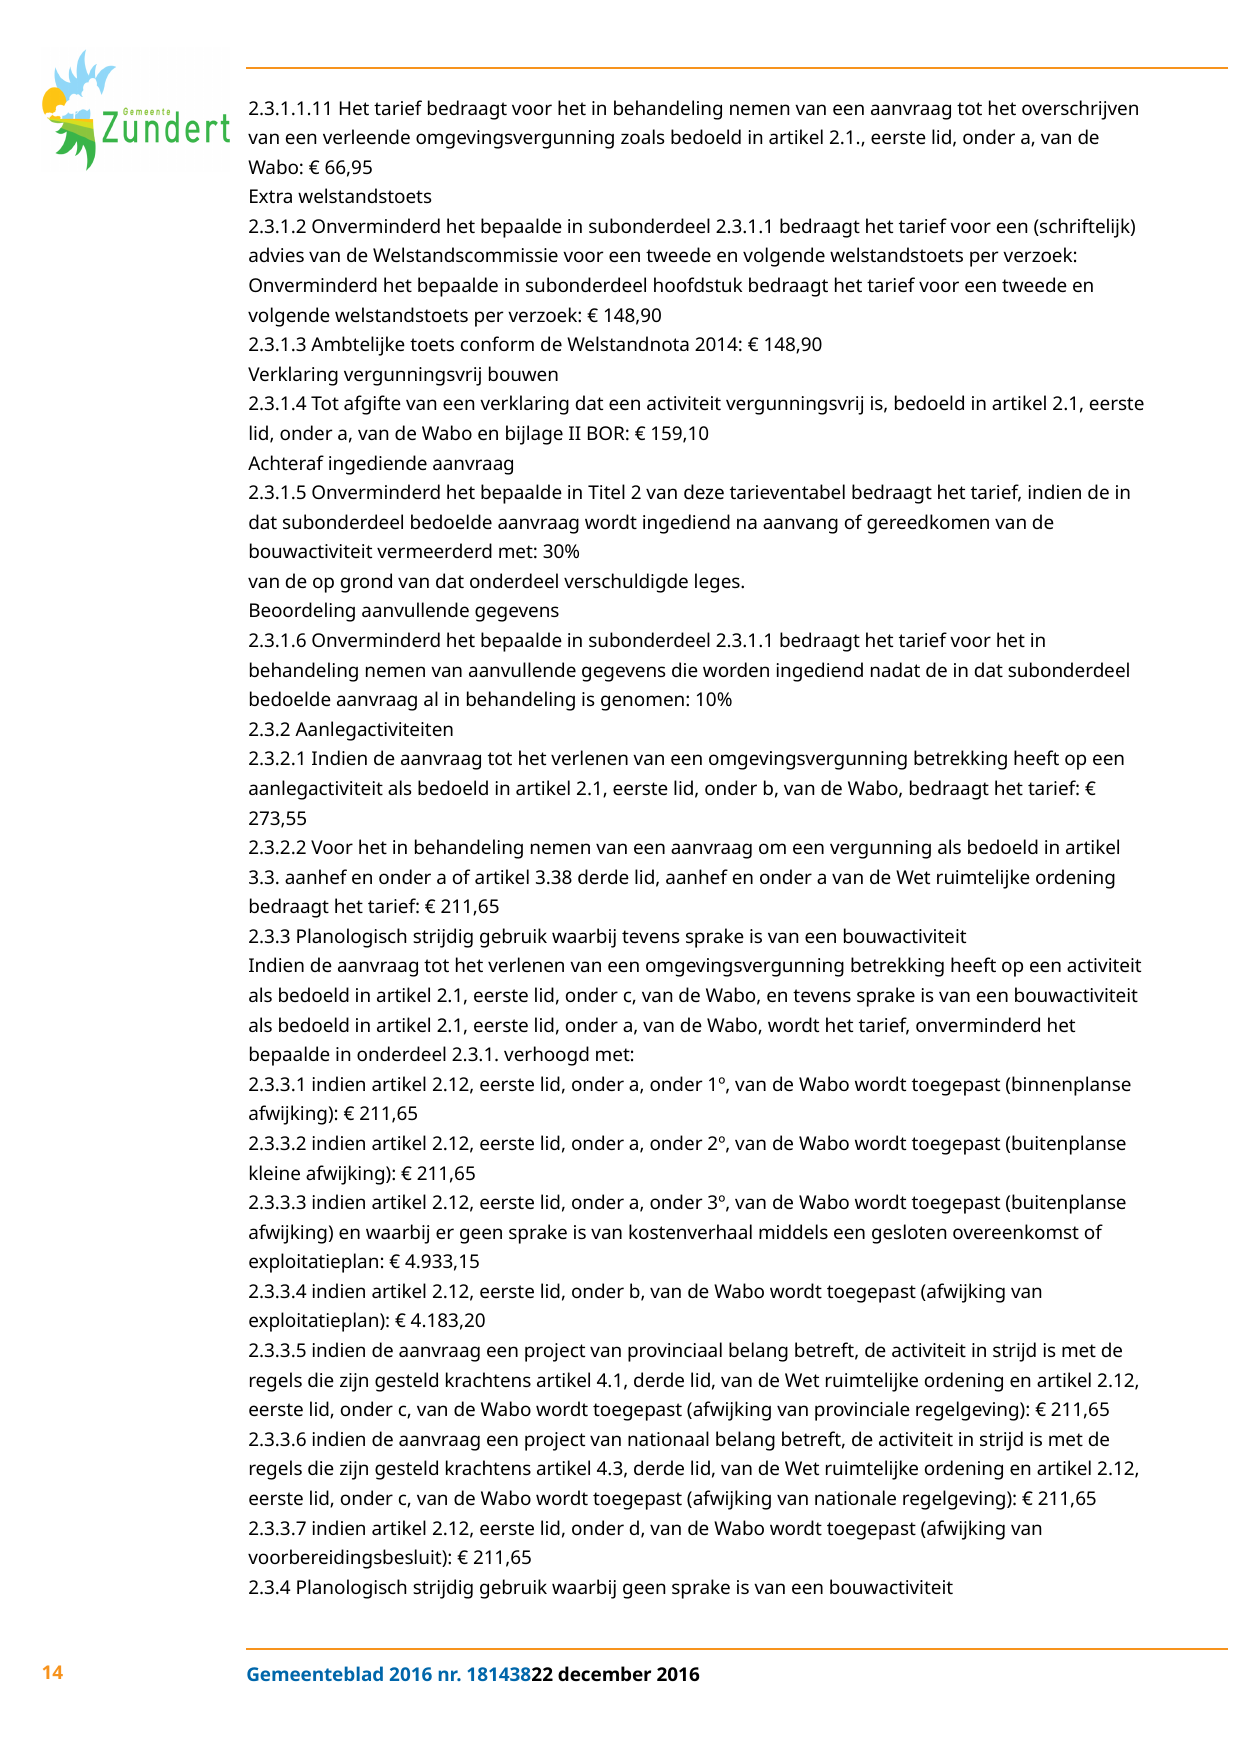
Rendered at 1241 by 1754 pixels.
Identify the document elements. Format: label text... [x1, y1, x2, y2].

text 2.3.3 Planologisch strijdig gebruik waarbij tevens sprake is van een bouwactiviteit [248, 923, 1152, 949]
text 2.3.3.6 indien de aanvraag een project van nationaal belang betreft, de activiteit in strijd is met de regels die zijn gesteld krachtens artikel 4.3, derde lid, van de Wet ruimtelijke ordening en artikel 2.12, eerste lid, onder c, van de Wabo wordt toegepast (afwijking van nationale regelgeving): € 211,65 [248, 1426, 1152, 1511]
text Verklaring vergunningsvrij bouwen [248, 361, 1152, 387]
picture [41, 47, 231, 172]
text van de op grond van dat onderdeel verschuldigde leges. [248, 568, 1152, 594]
text 2.3.3.5 indien de aanvraag een project van provinciaal belang betreft, de activiteit in strijd is met de regels die zijn gesteld krachtens artikel 4.1, derde lid, van de Wet ruimtelijke ordening en artikel 2.12, eerste lid, onder c, van de Wabo wordt toegepast (afwijking van provinciale regelgeving): € 211,65 [248, 1337, 1152, 1422]
text 2.3.1.2 Onverminderd het bepaalde in subonderdeel 2.3.1.1 bedraagt het tarief voor een (schriftelijk) advies van de Welstandscommissie voor een tweede en volgende welstandstoets per verzoek: [248, 213, 1152, 268]
text 2.3.3.2 indien artikel 2.12, eerste lid, onder a, onder 2º, van de Wabo wordt toegepast (buitenplanse kleine afwijking): € 211,65 [248, 1130, 1152, 1186]
text Onverminderd het bepaalde in subonderdeel hoofdstuk bedraagt het tarief voor een tweede en volgende welstandstoets per verzoek: € 148,90 [248, 272, 1152, 328]
text Beoordeling aanvullende gegevens [248, 598, 1152, 623]
text 2.3.4 Planologisch strijdig gebruik waarbij geen sprake is van een bouwactiviteit [248, 1574, 1152, 1600]
text 2.3.1.3 Ambtelijke toets conform de Welstandnota 2014: € 148,90 [248, 331, 1152, 357]
text 2.3.3.4 indien artikel 2.12, eerste lid, onder b, van de Wabo wordt toegepast (afwijking van exploitatieplan): € 4.183,20 [248, 1278, 1152, 1333]
text 2.3.3.7 indien artikel 2.12, eerste lid, onder d, van de Wabo wordt toegepast (afwijking van voorbereidingsbesluit): € 211,65 [248, 1515, 1152, 1570]
text Achteraf ingediende aanvraag [248, 450, 1152, 476]
text 2.3.1.6 Onverminderd het bepaalde in subonderdeel 2.3.1.1 bedraagt het tarief voor het in behandeling nemen van aanvullende gegevens die worden ingediend nadat de in dat subonderdeel bedoelde aanvraag al in behandeling is genomen: 10% [248, 627, 1152, 712]
text 2.3.1.5 Onverminderd het bepaalde in Titel 2 van deze tarieventabel bedraagt het tarief, indien de in dat subonderdeel bedoelde aanvraag wordt ingediend na aanvang of gereedkomen van de bouwactiviteit vermeerderd met: 30% [248, 479, 1152, 564]
text Extra welstandstoets [248, 183, 1152, 209]
text 2.3.2.1 Indien de aanvraag tot het verlenen van een omgevingsvergunning betrekking heeft op een aanlegactiviteit als bedoeld in artikel 2.1, eerste lid, onder b, van de Wabo, bedraagt het tarief: € 273,55 [248, 746, 1152, 831]
text 2.3.2.2 Voor het in behandeling nemen van een aanvraag om een vergunning als bedoeld in artikel 3.3. aanhef en onder a of artikel 3.38 derde lid, aanhef en onder a van de Wet ruimtelijke ordening bedraagt het tarief: € 211,65 [248, 834, 1152, 919]
text 2.3.2 Aanlegactiviteiten [248, 716, 1152, 742]
text 2.3.3.1 indien artikel 2.12, eerste lid, onder a, onder 1º, van de Wabo wordt toegepast (binnenplanse afwijking): € 211,65 [248, 1071, 1152, 1126]
text 2.3.1.1.11 Het tarief bedraagt voor het in behandeling nemen van een aanvraag tot het overschrijven van een verleende omgevingsvergunning zoals bedoeld in artikel 2.1., eerste lid, onder a, van de Wabo: € 66,95 [248, 95, 1152, 180]
text 2.3.1.4 Tot afgifte van een verklaring dat een activiteit vergunningsvrij is, bedoeld in artikel 2.1, eerste lid, onder a, van de Wabo en bijlage II BOR: € 159,10 [248, 391, 1152, 446]
text Indien de aanvraag tot het verlenen van een omgevingsvergunning betrekking heeft op een activiteit als bedoeld in artikel 2.1, eerste lid, onder c, van de Wabo, en tevens sprake is van een bouwactiviteit als bedoeld in artikel 2.1, eerste lid, onder a, van de Wabo, wordt het tarief, onverminderd het bepaalde in onderdeel 2.3.1. verhoogd met: [248, 953, 1152, 1067]
text 2.3.3.3 indien artikel 2.12, eerste lid, onder a, onder 3º, van de Wabo wordt toegepast (buitenplanse afwijking) en waarbij er geen sprake is van kostenverhaal middels een gesloten overeenkomst of exploitatieplan: € 4.933,15 [248, 1189, 1152, 1274]
